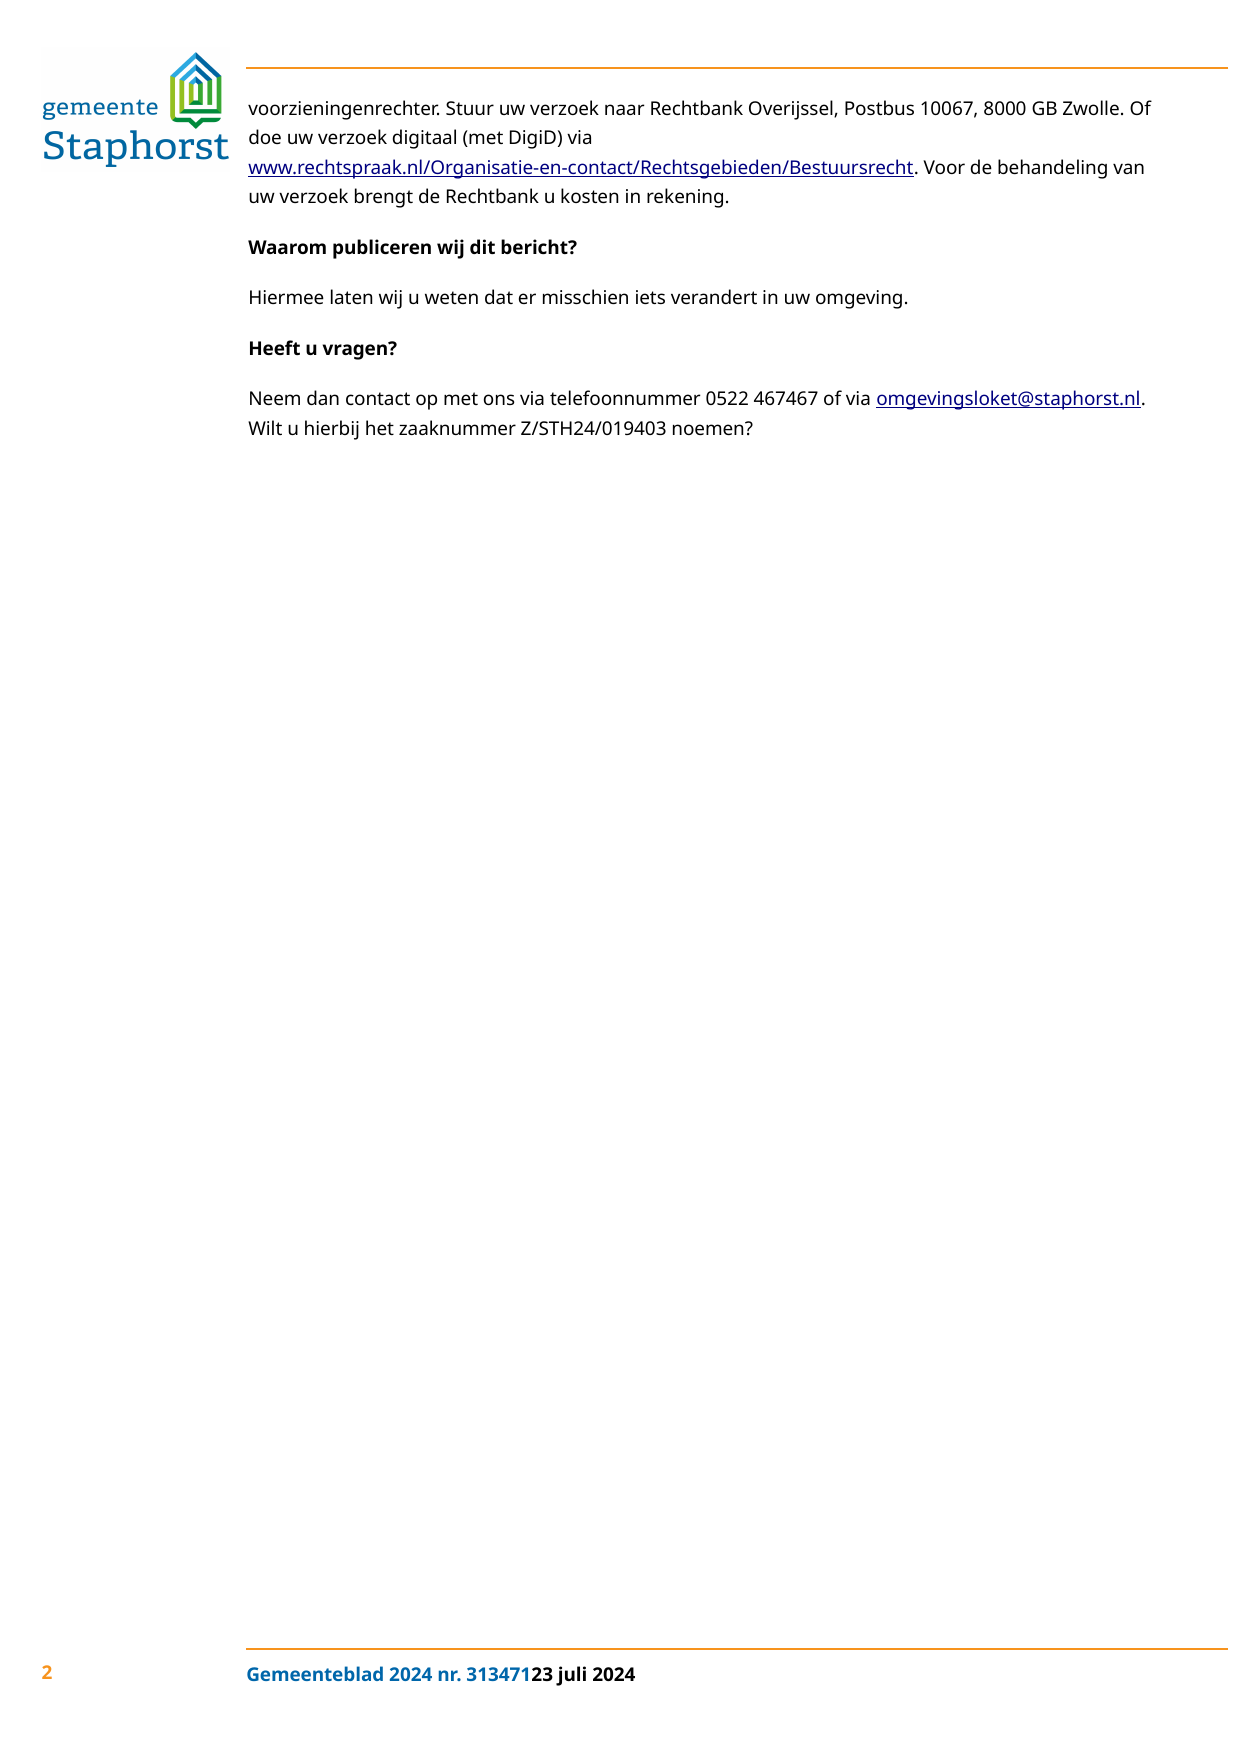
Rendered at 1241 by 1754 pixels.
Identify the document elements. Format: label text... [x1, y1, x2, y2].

text Neem dan contact op met ons via telefoonnummer 0522 467467 of via omgevingsloket@staphorst.nl. Wilt u hierbij het zaaknummer Z/STH24/019403 noemen? [248, 385, 1152, 441]
picture [41, 47, 231, 172]
text Heeft u vragen? [248, 335, 1152, 361]
text Waarom publiceren wij dit bericht? [248, 234, 1152, 260]
text Hiermee laten wij u weten dat er misschien iets verandert in uw omgeving. [248, 284, 1152, 310]
text voorzieningenrechter. Stuur uw verzoek naar Rechtbank Overijssel, Postbus 10067, 8000 GB Zwolle. Of doe uw verzoek digitaal (met DigiD) via www.rechtspraak.nl/Organisatie-en-contact/Rechtsgebieden/Bestuursrecht. Voor de behandeling van uw verzoek brengt de Rechtbank u kosten in rekening. [248, 95, 1152, 209]
